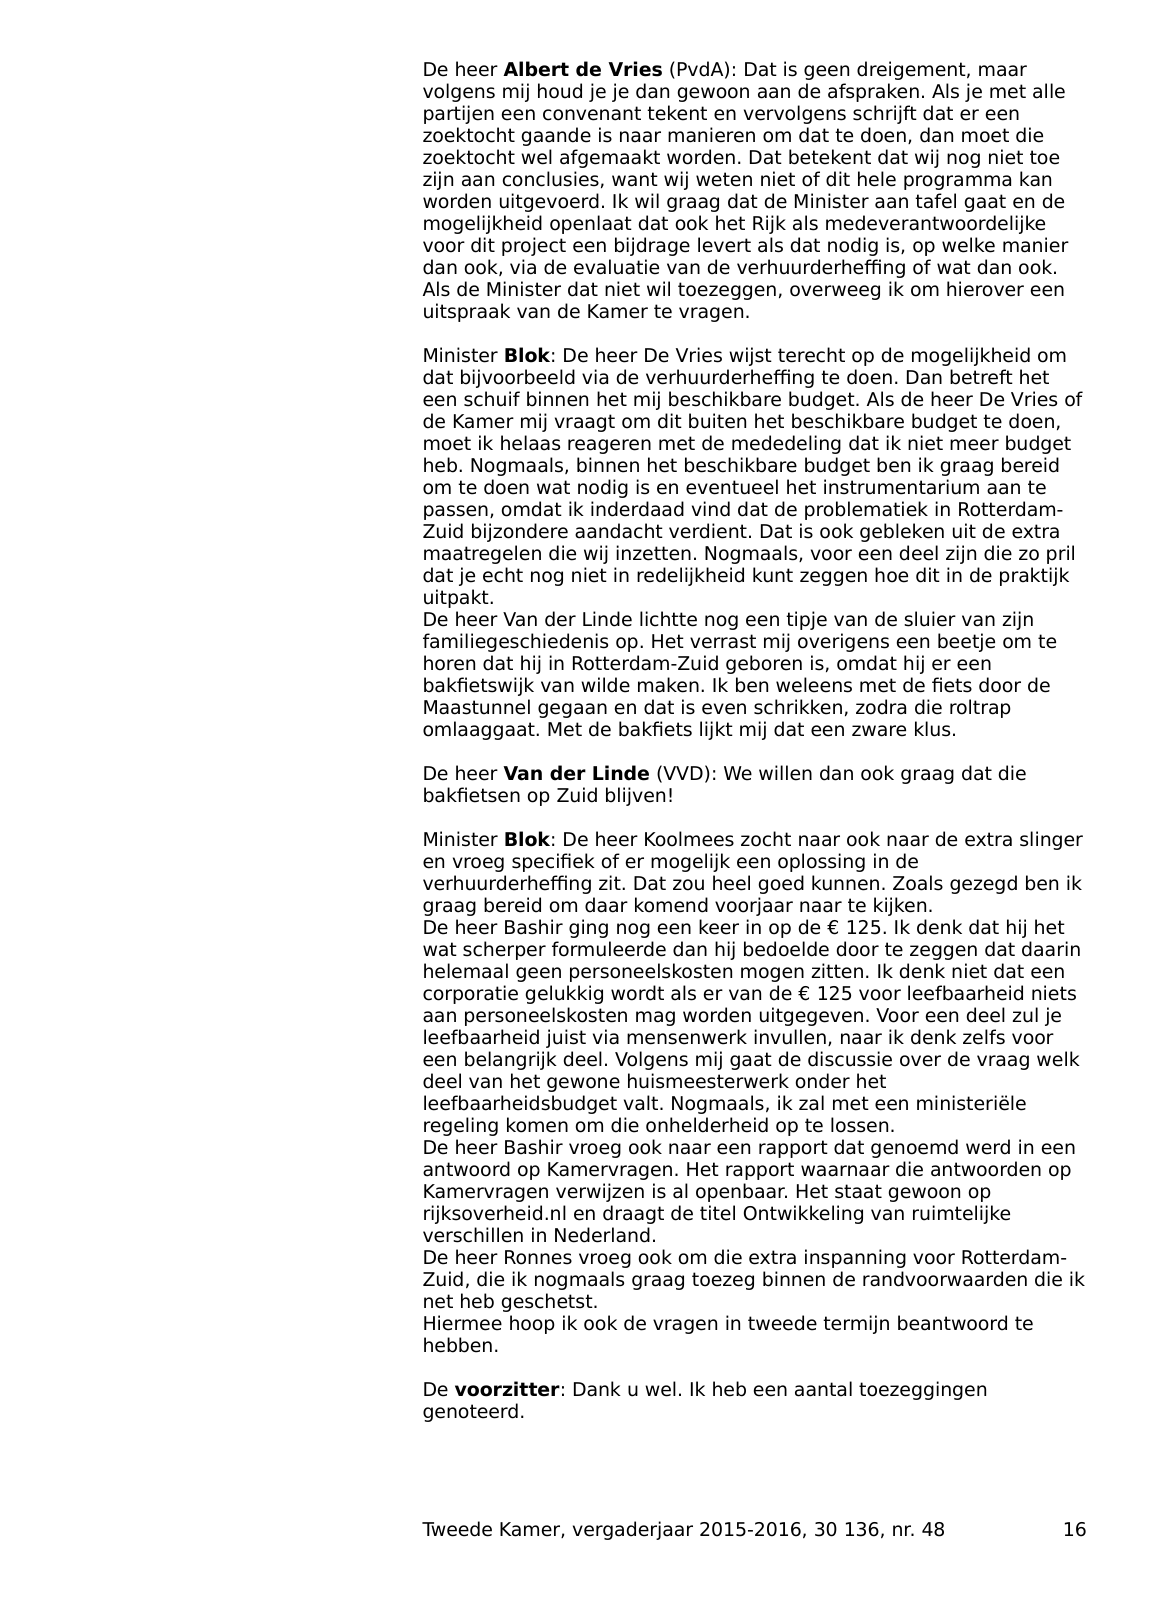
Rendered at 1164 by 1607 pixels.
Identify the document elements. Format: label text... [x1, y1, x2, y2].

text De heer Van der Linde lichtte nog een tipje van de sluier van zijn familiegeschiedenis op. Het verrast mij overigens een beetje om te horen dat hij in Rotterdam-Zuid geboren is, omdat hij er een bakfietswijk van wilde maken. Ik ben weleens met de fiets door de Maastunnel gegaan en dat is even schrikken, zodra die roltrap omlaaggaat. Met de bakfiets lijkt mij dat een zware klus. [422, 609, 1087, 741]
text De heer Van der Linde (VVD): We willen dan ook graag dat die bakfietsen op Zuid blijven! [422, 763, 1087, 807]
text Minister Blok: De heer De Vries wijst terecht op de mogelijkheid om dat bijvoorbeeld via de verhuurderheffing te doen. Dan betreft het een schuif binnen het mij beschikbare budget. Als de heer De Vries of de Kamer mij vraagt om dit buiten het beschikbare budget te doen, moet ik helaas reageren met de mededeling dat ik niet meer budget heb. Nogmaals, binnen het beschikbare budget ben ik graag bereid om te doen wat nodig is en eventueel het instrumentarium aan te passen, omdat ik inderdaad vind dat de problematiek in Rotterdam-Zuid bijzondere aandacht verdient. Dat is ook gebleken uit de extra maatregelen die wij inzetten. Nogmaals, voor een deel zijn die zo pril dat je echt nog niet in redelijkheid kunt zeggen hoe dit in de praktijk uitpakt. [422, 345, 1087, 609]
text Hiermee hoop ik ook de vragen in tweede termijn beantwoord te hebben. [422, 1312, 1087, 1356]
text De heer Bashir ging nog een keer in op de € 125. Ik denk dat hij het wat scherper formuleerde dan hij bedoelde door te zeggen dat daarin helemaal geen personeelskosten mogen zitten. Ik denk niet dat een corporatie gelukkig wordt als er van de € 125 voor leefbaarheid niets aan personeelskosten mag worden uitgegeven. Voor een deel zul je leefbaarheid juist via mensenwerk invullen, naar ik denk zelfs voor een belangrijk deel. Volgens mij gaat de discussie over de vraag welk deel van het gewone huismeesterwerk onder het leefbaarheidsbudget valt. Nogmaals, ik zal met een ministeriële regeling komen om die onhelderheid op te lossen. [422, 917, 1087, 1137]
text De heer Bashir vroeg ook naar een rapport dat genoemd werd in een antwoord op Kamervragen. Het rapport waarnaar die antwoorden op Kamervragen verwijzen is al openbaar. Het staat gewoon op rijksoverheid.nl en draagt de titel Ontwikkeling van ruimtelijke verschillen in Nederland. [422, 1137, 1087, 1247]
text De heer Ronnes vroeg ook om die extra inspanning voor Rotterdam-Zuid, die ik nogmaals graag toezeg binnen de randvoorwaarden die ik net heb geschetst. [422, 1247, 1087, 1312]
text Minister Blok: De heer Koolmees zocht naar ook naar de extra slinger en vroeg specifiek of er mogelijk een oplossing in de verhuurderheffing zit. Dat zou heel goed kunnen. Zoals gezegd ben ik graag bereid om daar komend voorjaar naar te kijken. [422, 829, 1087, 917]
text De heer Albert de Vries (PvdA): Dat is geen dreigement, maar volgens mij houd je je dan gewoon aan de afspraken. Als je met alle partijen een convenant tekent en vervolgens schrijft dat er een zoektocht gaande is naar manieren om dat te doen, dan moet die zoektocht wel afgemaakt worden. Dat betekent dat wij nog niet toe zijn aan conclusies, want wij weten niet of dit hele programma kan worden uitgevoerd. Ik wil graag dat de Minister aan tafel gaat en de mogelijkheid openlaat dat ook het Rijk als medeverantwoordelijke voor dit project een bijdrage levert als dat nodig is, op welke manier dan ook, via de evaluatie van de verhuurderheffing of wat dan ook. Als de Minister dat niet wil toezeggen, overweeg ik om hierover een uitspraak van de Kamer te vragen. [422, 59, 1087, 323]
text De voorzitter: Dank u wel. Ik heb een aantal toezeggingen genoteerd. [422, 1379, 1087, 1423]
